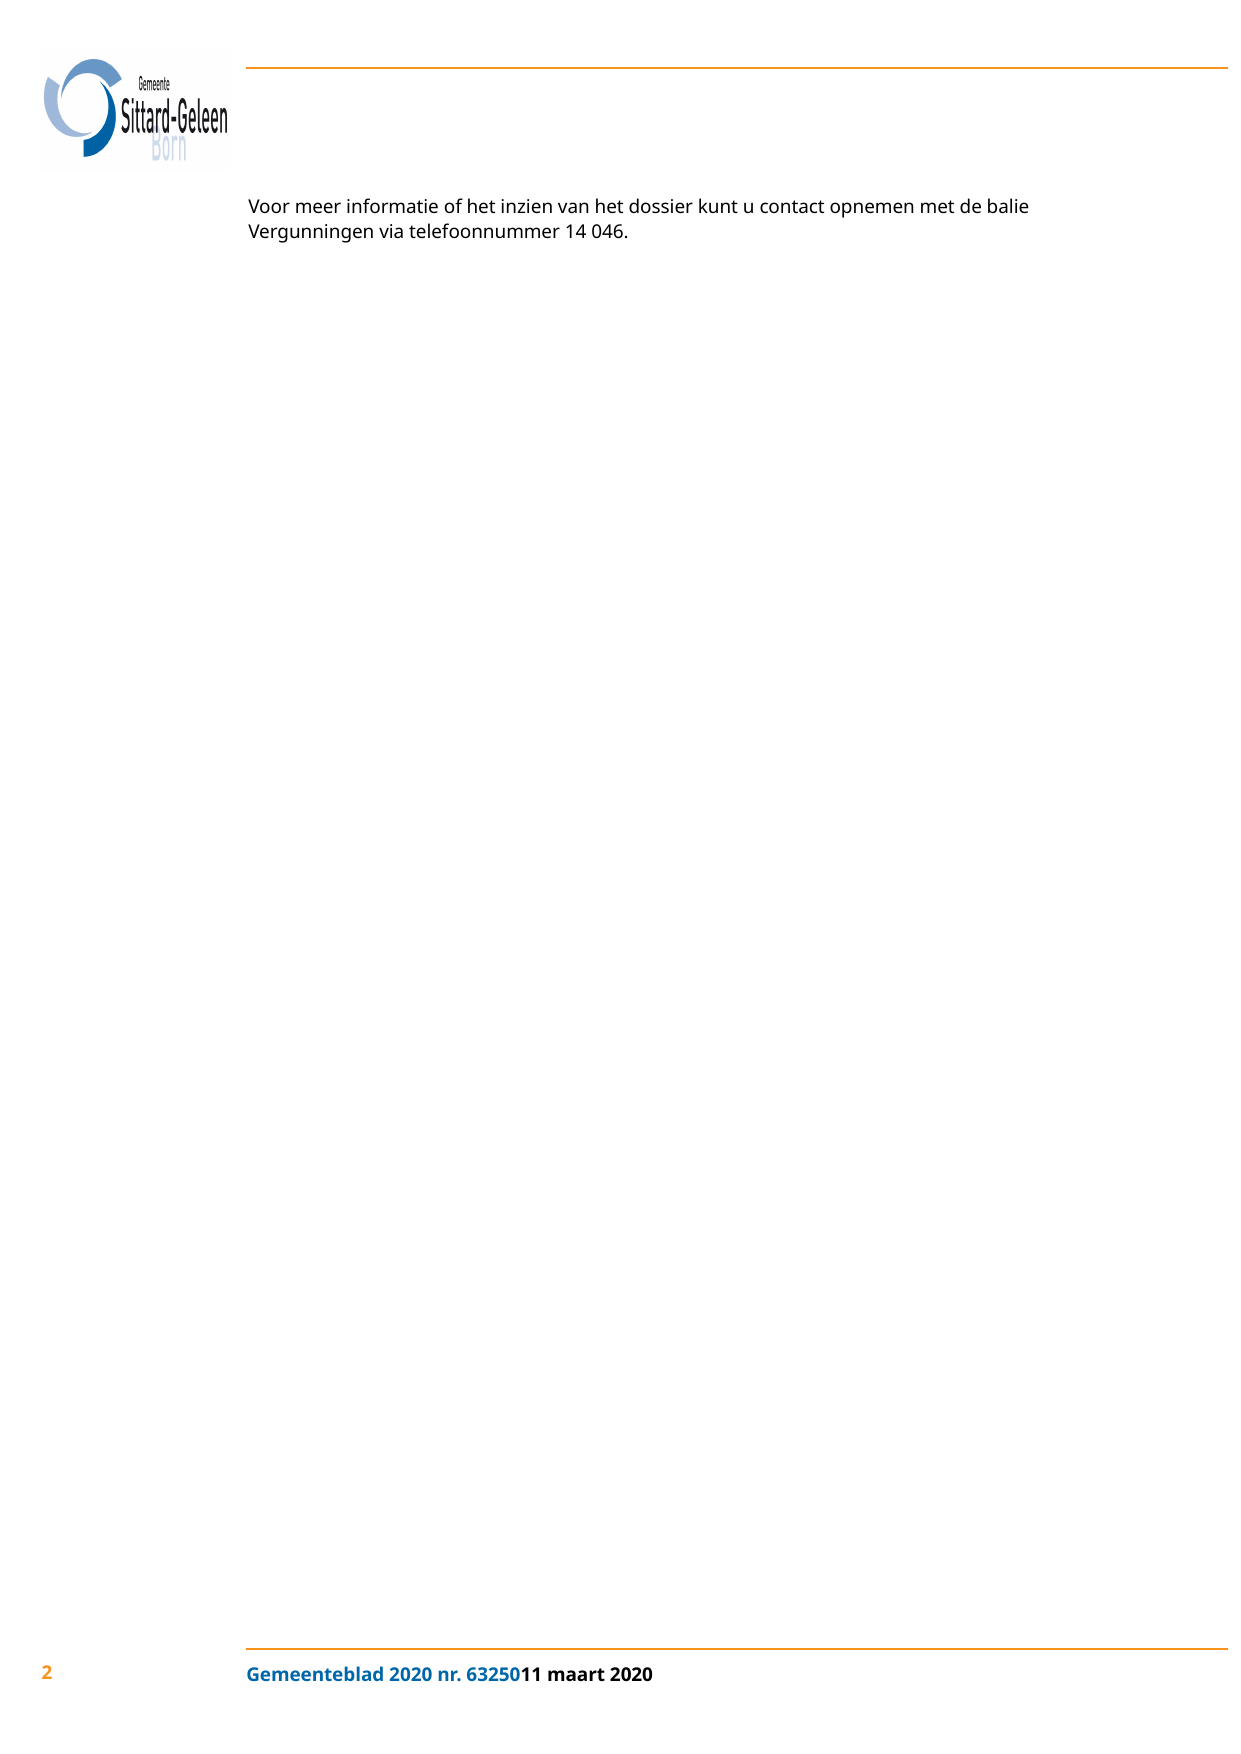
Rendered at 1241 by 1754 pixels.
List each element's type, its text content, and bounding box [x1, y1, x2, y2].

picture [41, 47, 231, 172]
text Voor meer informatie of het inzien van het dossier kunt u contact opnemen met de balie Vergunningen via telefoonnummer 14 046. [248, 193, 1152, 244]
